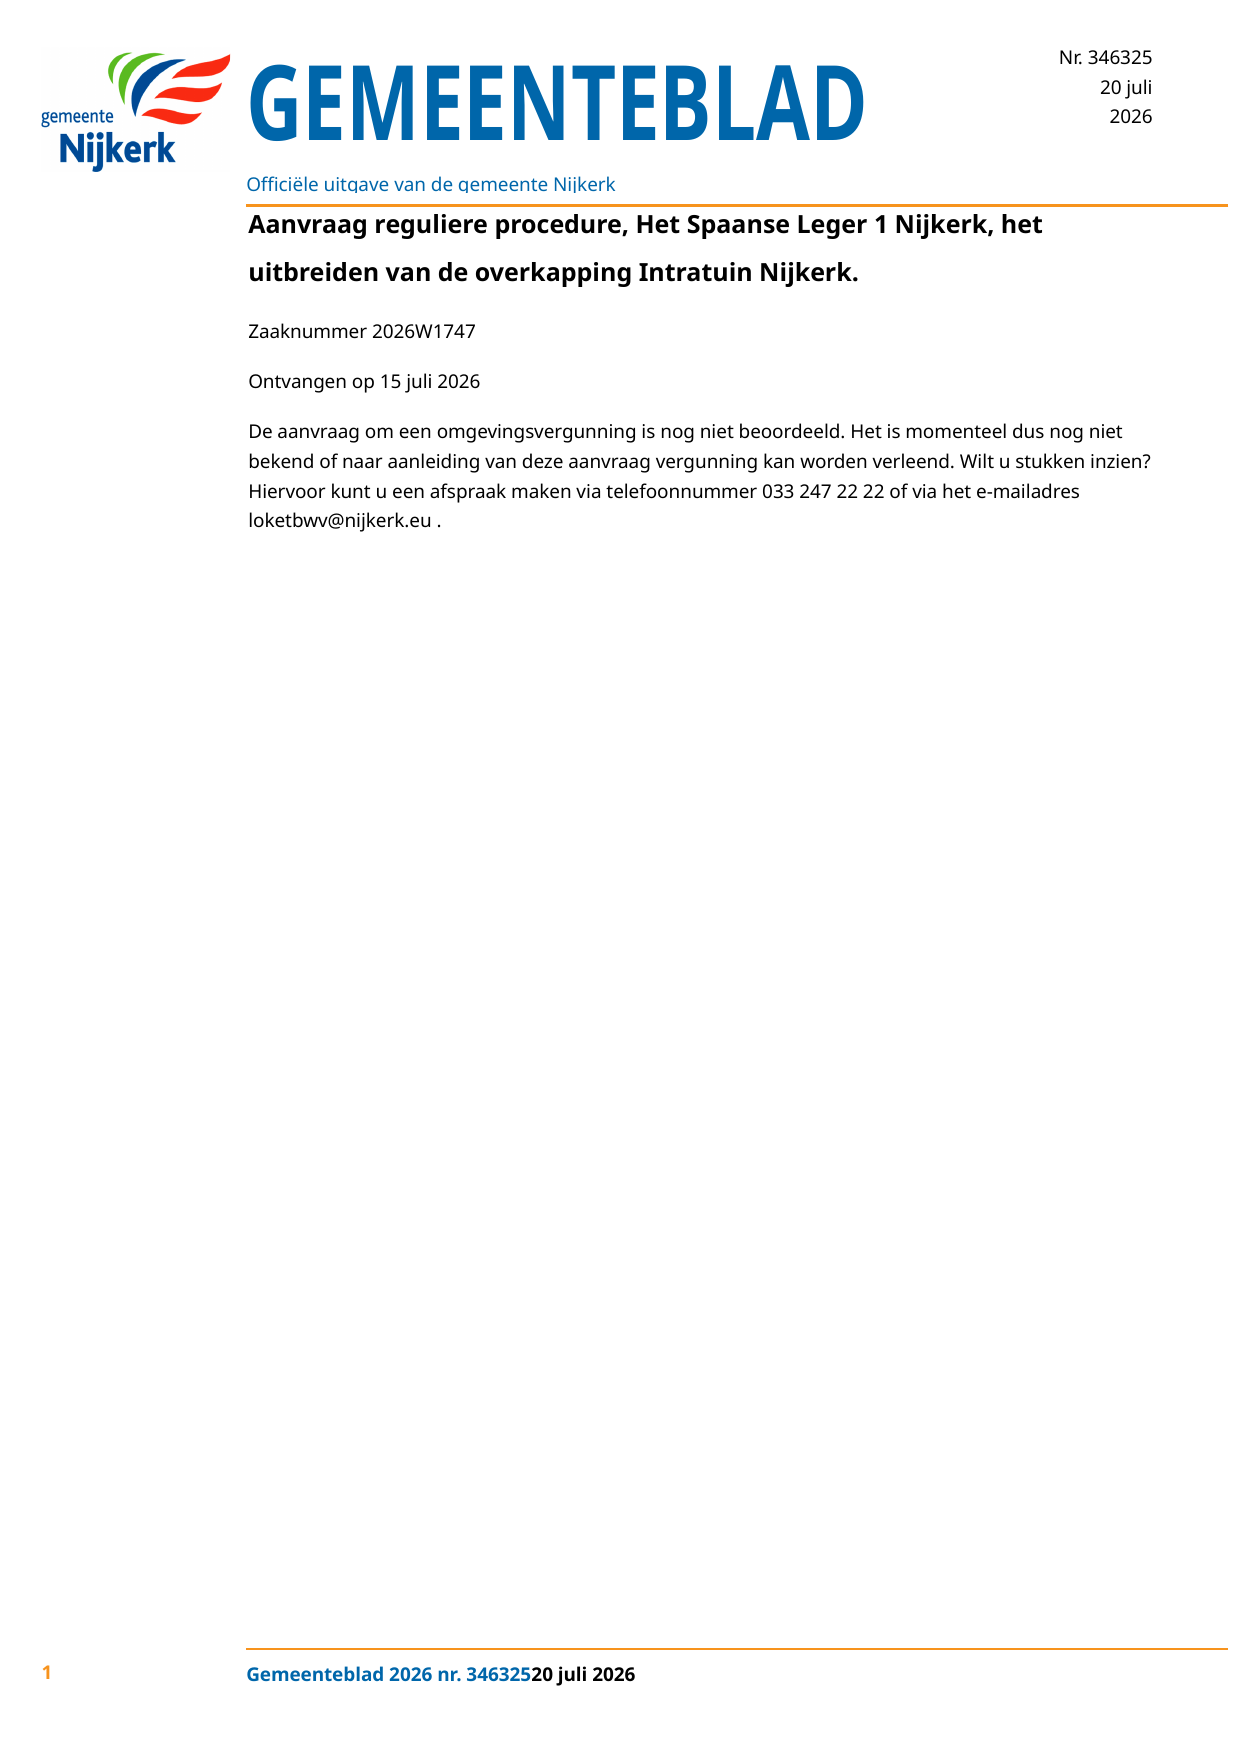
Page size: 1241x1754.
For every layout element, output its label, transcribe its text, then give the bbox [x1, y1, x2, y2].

text Zaaknummer 2026W1747 [248, 318, 1152, 344]
text Ontvangen op 15 juli 2026 [248, 368, 1152, 394]
text De aanvraag om een omgevingsvergunning is nog niet beoordeeld. Het is momenteel dus nog niet bekend of naar aanleiding van deze aanvraag vergunning kan worden verleend. Wilt u stukken inzien? Hiervoor kunt u een afspraak maken via telefoonnummer 033 247 22 22 of via het e-mailadres loketbwv@nijkerk.eu . [248, 419, 1152, 533]
picture [41, 47, 231, 172]
text Aanvraag reguliere procedure, Het Spaanse Leger 1 Nijkerk, het uitbreiden van de overkapping Intratuin Nijkerk. [248, 207, 1152, 288]
